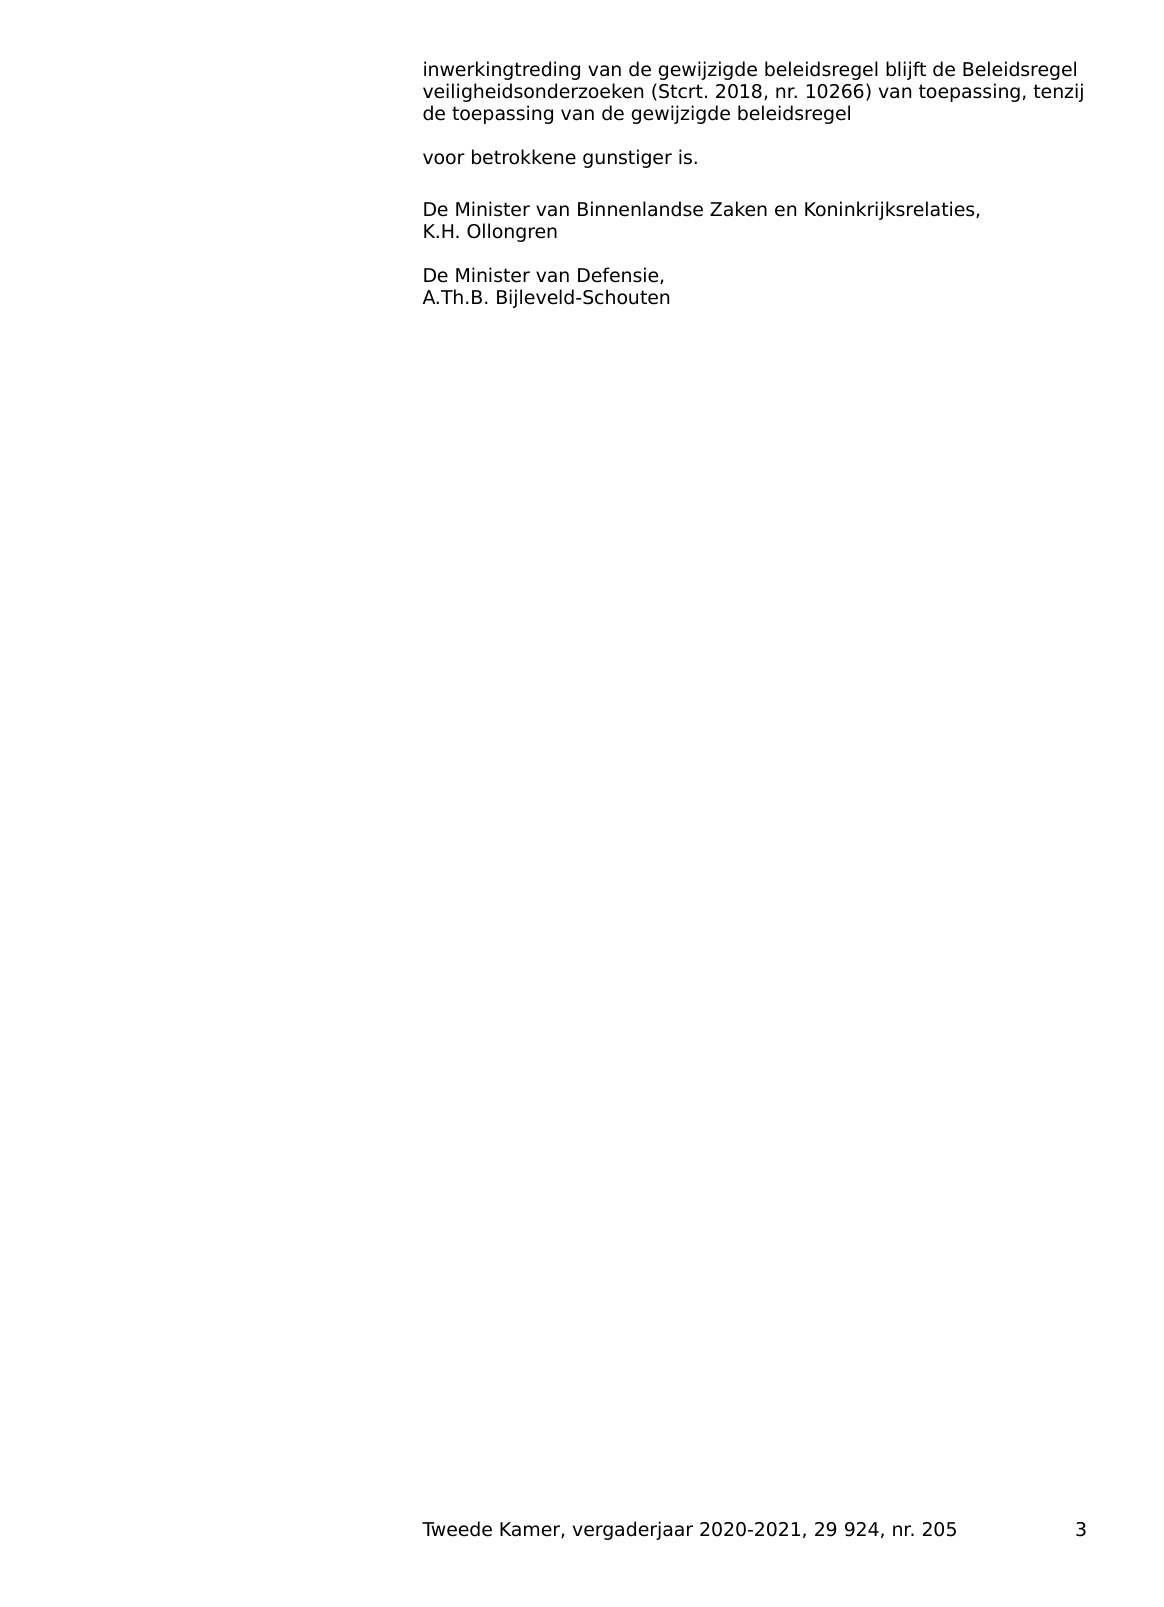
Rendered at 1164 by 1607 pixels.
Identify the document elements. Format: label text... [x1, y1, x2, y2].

text De Minister van Binnenlandse Zaken en Koninkrijksrelaties, K.H. Ollongren [422, 199, 1087, 243]
text De Minister van Defensie, A.Th.B. Bijleveld-Schouten [422, 265, 1087, 309]
text voor betrokkene gunstiger is. [422, 147, 1087, 169]
text inwerkingtreding van de gewijzigde beleidsregel blijft de Beleidsregel veiligheidsonderzoeken (Stcrt. 2018, nr. 10266) van toepassing, tenzij de toepassing van de gewijzigde beleidsregel [422, 59, 1087, 125]
